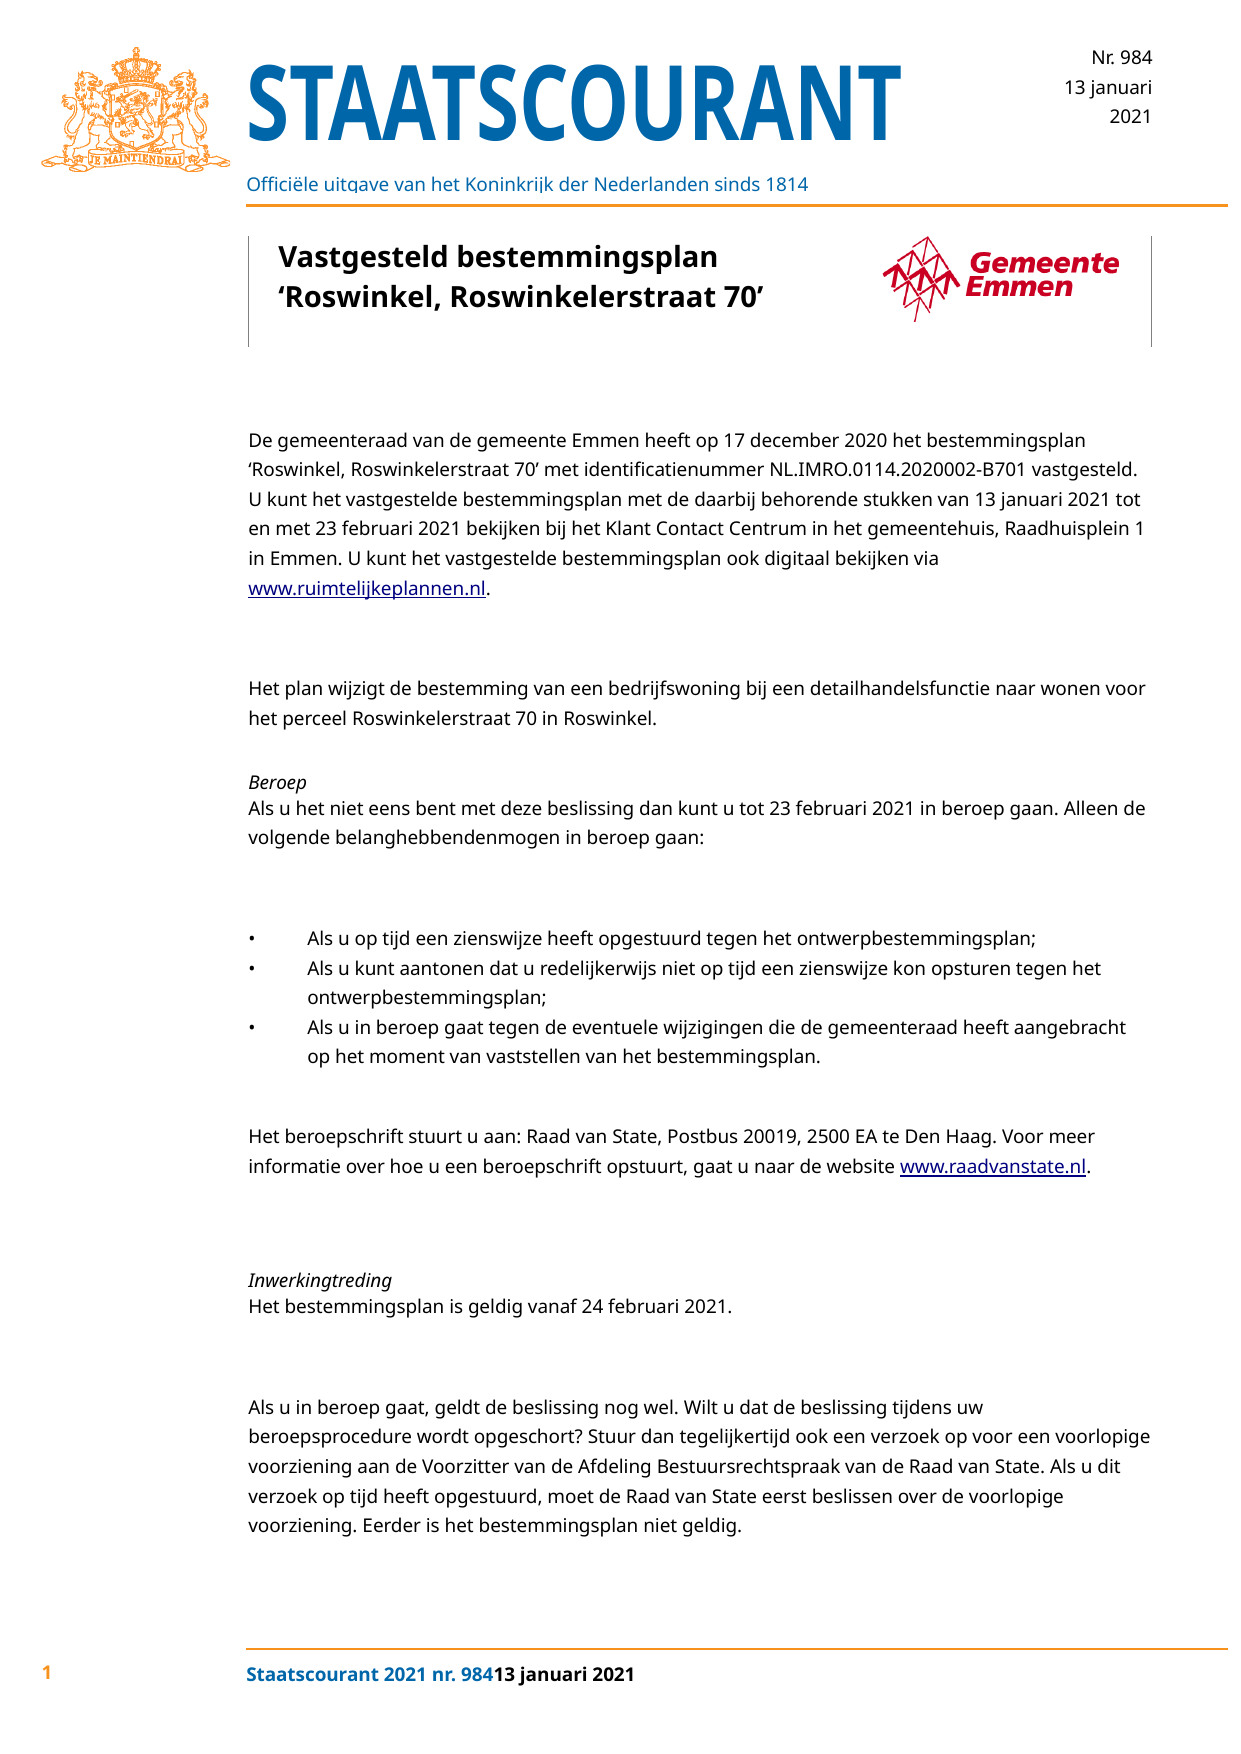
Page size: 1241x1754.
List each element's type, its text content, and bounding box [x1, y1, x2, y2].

picture [41, 47, 231, 172]
text Inwerkingtreding [248, 1268, 1152, 1293]
text Het plan wijzigt de bestemming van een bedrijfswoning bij een detailhandelsfunctie naar wonen voor het perceel Roswinkelerstraat 70 in Roswinkel. [248, 676, 1152, 731]
list Als u op tijd een zienswijze heeft opgestuurd tegen het ontwerpbestemmingsplan; [248, 925, 1152, 951]
table_header [850, 236, 1151, 347]
text Beroep [248, 769, 1152, 795]
list Als u kunt aantonen dat u redelijkerwijs niet op tijd een zienswijze kon opsturen tegen het ontwerpbestemmingsplan; [248, 955, 1152, 1010]
text De gemeenteraad van de gemeente Emmen heeft op 17 december 2020 het bestemmingsplan ‘Roswinkel, Roswinkelerstraat 70’ met identificatienummer NL.IMRO.0114.2020002-B701 vastgesteld. U kunt het vastgestelde bestemmingsplan met de daarbij behorende stukken van 13 januari 2021 tot en met 23 februari 2021 bekijken bij het Klant Contact Centrum in het gemeentehuis, Raadhuisplein 1 in Emmen. U kunt het vastgestelde bestemmingsplan ook digitaal bekijken via www.ruimtelijkeplannen.nl. [248, 427, 1152, 601]
text Het bestemmingsplan is geldig vanaf 24 februari 2021. [248, 1293, 1152, 1319]
table_header Vastgesteld bestemmingsplan ‘Roswinkel, Roswinkelerstraat 70’ [249, 236, 850, 347]
text Als u het niet eens bent met deze beslissing dan kunt u tot 23 februari 2021 in beroep gaan. Alleen de volgende belanghebbendenmogen in beroep gaan: [248, 795, 1152, 850]
text Als u in beroep gaat, geldt de beslissing nog wel. Wilt u dat de beslissing tijdens uw beroepsprocedure wordt opgeschort? Stuur dan tegelijkertijd ook een verzoek op voor een voorlopige voorziening aan de Voorzitter van de Afdeling Bestuursrechtspraak van de Raad van State. Als u dit verzoek op tijd heeft opgestuurd, moet de Raad van State eerst beslissen over de voorlopige voorziening. Eerder is het bestemmingsplan niet geldig. [248, 1394, 1152, 1538]
picture [882, 236, 1119, 322]
text Het beroepschrift stuurt u aan: Raad van State, Postbus 20019, 2500 EA te Den Haag. Voor meer informatie over hoe u een beroepschrift opstuurt, gaat u naar de website www.raadvanstate.nl. [248, 1124, 1152, 1179]
list Als u in beroep gaat tegen de eventuele wijzigingen die de gemeenteraad heeft aangebracht op het moment van vaststellen van het bestemmingsplan. [248, 1014, 1152, 1069]
